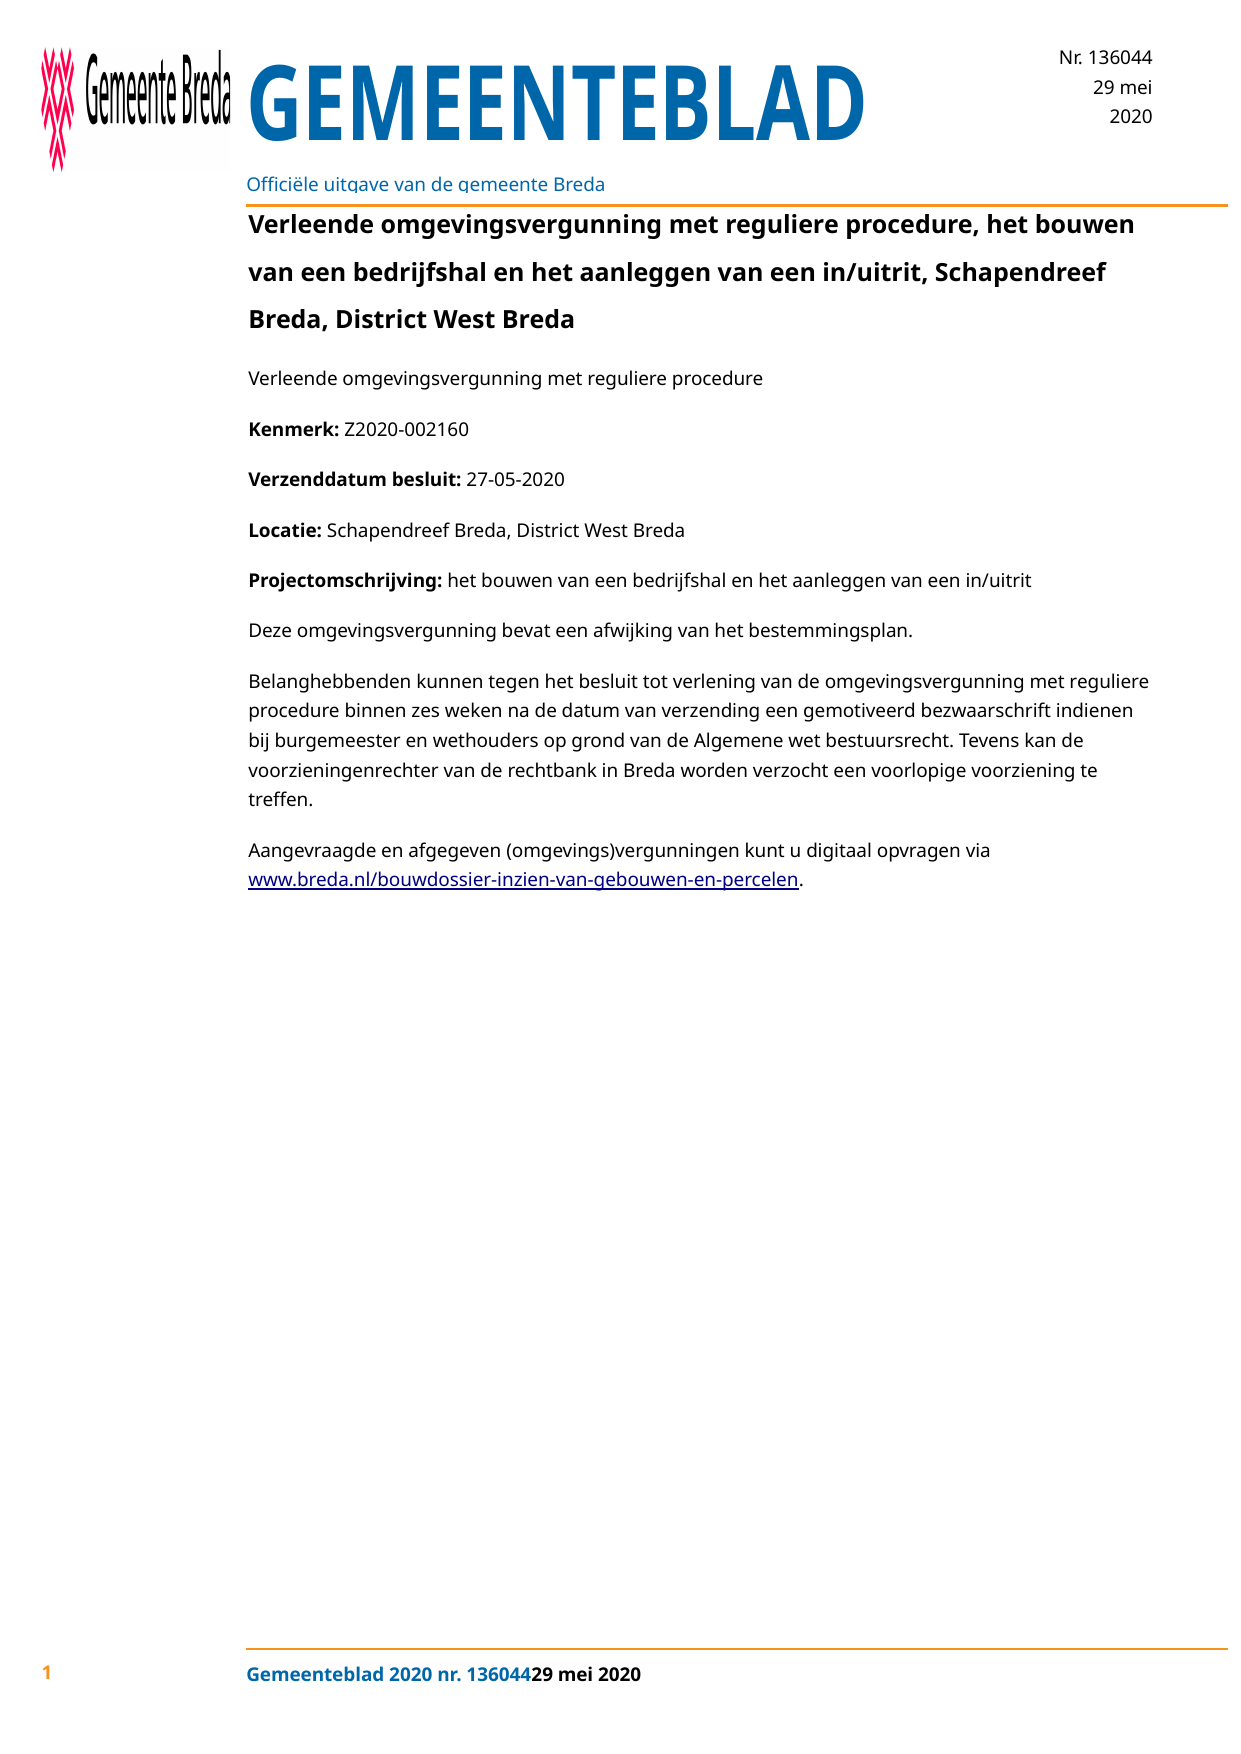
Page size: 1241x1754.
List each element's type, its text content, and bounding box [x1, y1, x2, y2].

text Verleende omgevingsvergunning met reguliere procedure [248, 366, 1152, 391]
text Verleende omgevingsvergunning met reguliere procedure, het bouwen van een bedrijfshal en het aanleggen van een in/uitrit, Schapendreef Breda, District West Breda [248, 207, 1152, 336]
text Aangevraagde en afgegeven (omgevings)vergunningen kunt u digitaal opvragen via www.breda.nl/bouwdossier-inzien-van-gebouwen-en-percelen. [248, 837, 1152, 892]
picture [41, 47, 231, 172]
text Projectomschrijving: het bouwen van een bedrijfshal en het aanleggen van een in/uitrit [248, 567, 1152, 593]
text Deze omgevingsvergunning bevat een afwijking van het bestemmingsplan. [248, 618, 1152, 643]
text Verzenddatum besluit: 27-05-2020 [248, 466, 1152, 492]
text Kenmerk: Z2020-002160 [248, 416, 1152, 442]
text Belanghebbenden kunnen tegen het besluit tot verlening van de omgevingsvergunning met reguliere procedure binnen zes weken na de datum van verzending een gemotiveerd bezwaarschrift indienen bij burgemeester en wethouders op grond van de Algemene wet bestuursrecht. Tevens kan de voorzieningenrechter van de rechtbank in Breda worden verzocht een voorlopige voorziening te treffen. [248, 668, 1152, 812]
text Locatie: Schapendreef Breda, District West Breda [248, 517, 1152, 542]
